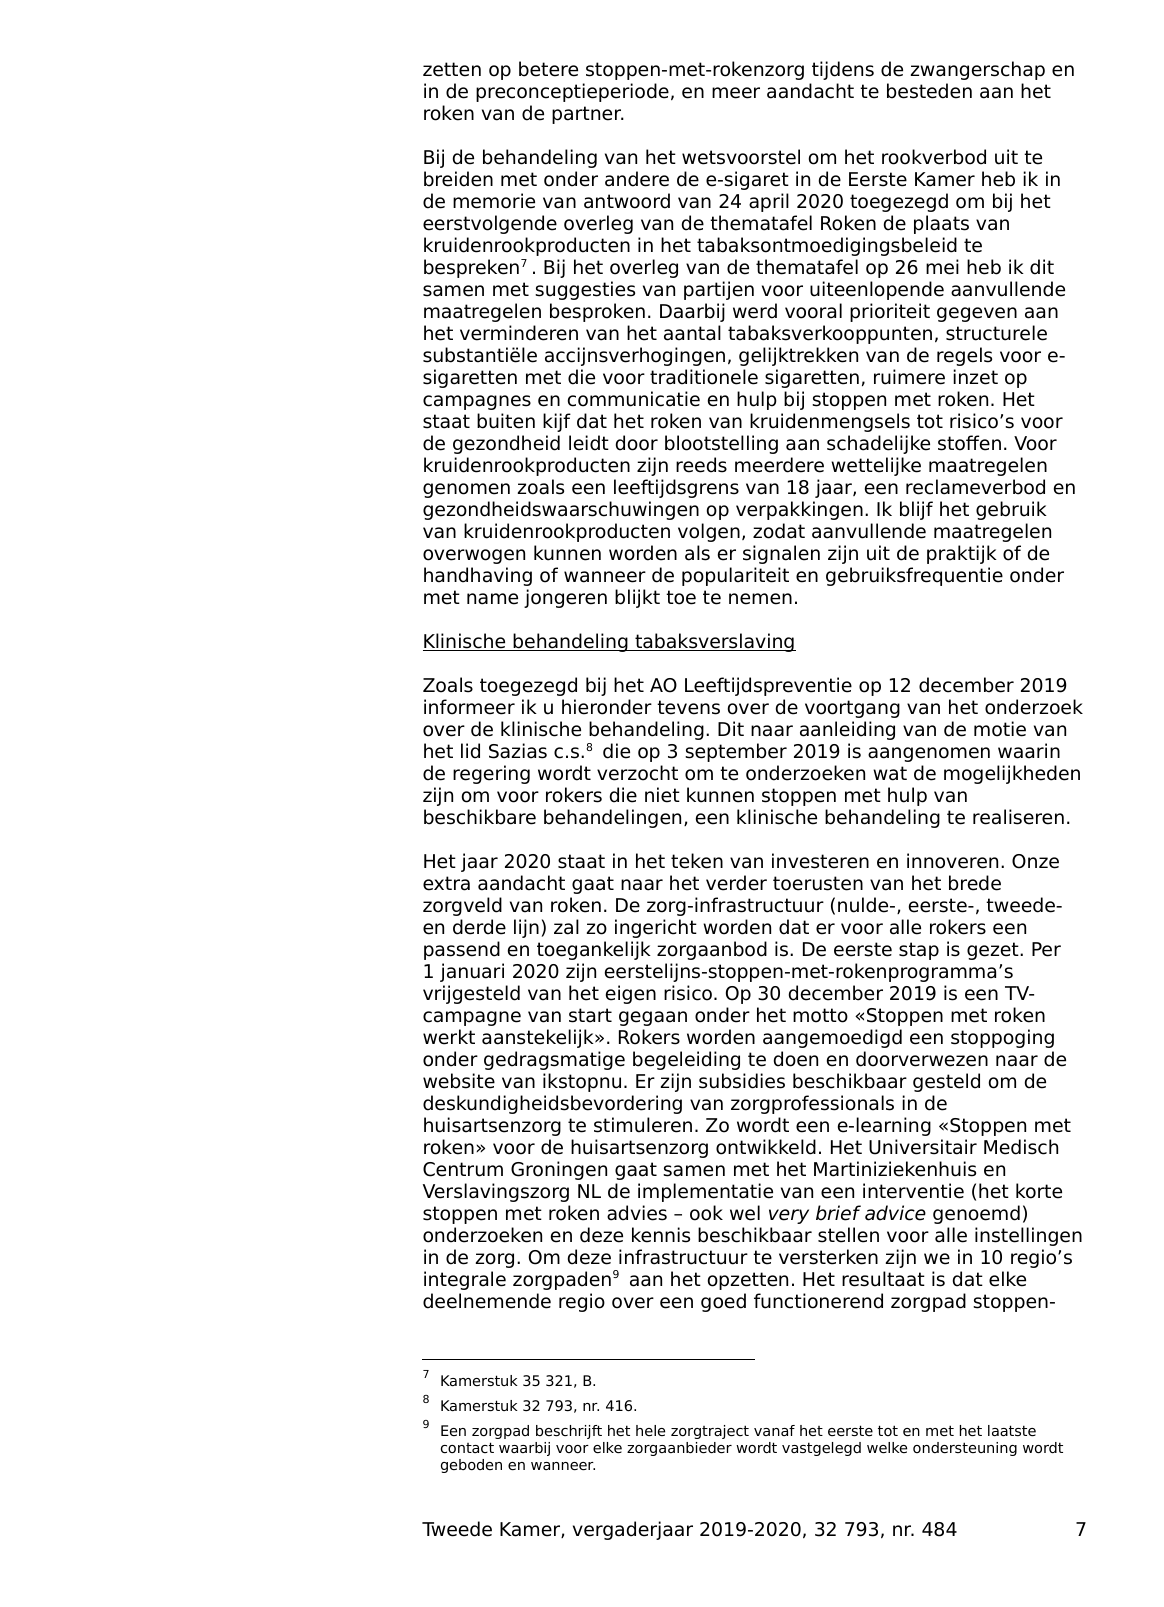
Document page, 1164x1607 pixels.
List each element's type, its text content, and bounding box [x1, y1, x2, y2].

text Kamerstuk 32 793, nr. 416. [422, 1393, 1087, 1416]
text Het jaar 2020 staat in het teken van investeren en innoveren. Onze extra aandacht gaat naar het verder toerusten van het brede zorgveld van roken. De zorg-infrastructuur (nulde-, eerste-, tweede- en derde lijn) zal zo ingericht worden dat er voor alle rokers een passend en toegankelijk zorgaanbod is. De eerste stap is gezet. Per 1 januari 2020 zijn eerstelijns-stoppen-met-rokenprogramma’s vrijgesteld van het eigen risico. Op 30 december 2019 is een TV-campagne van start gegaan onder het motto «Stoppen met roken werkt aanstekelijk». Rokers worden aangemoedigd een stoppoging onder gedragsmatige begeleiding te doen en doorverwezen naar de website van ikstopnu. Er zijn subsidies beschikbaar gesteld om de deskundigheidsbevordering van zorgprofessionals in de huisartsenzorg te stimuleren. Zo wordt een e-learning «Stoppen met roken» voor de huisartsenzorg ontwikkeld. Het Universitair Medisch Centrum Groningen gaat samen met het Martiniziekenhuis en Verslavingszorg NL de implementatie van een interventie (het korte stoppen met roken advies – ook wel very brief advice genoemd) onderzoeken en deze kennis beschikbaar stellen voor alle instellingen in de zorg. Om deze infrastructuur te versterken zijn we in 10 regio’s integrale zorgpaden aan het opzetten. Het resultaat is dat elke deelnemende regio over een goed functionerend zorgpad stoppen- [422, 851, 1087, 1313]
text Kamerstuk 35 321, B. [422, 1368, 1087, 1391]
text Een zorgpad beschrijft het hele zorgtraject vanaf het eerste tot en met het laatste contact waarbij voor elke zorgaanbieder wordt vastgelegd welke ondersteuning wordt geboden en wanneer. [422, 1418, 1087, 1474]
subtitle Klinische behandeling tabaksverslaving [422, 631, 1087, 653]
text zetten op betere stoppen-met-rokenzorg tijdens de zwangerschap en in de preconceptieperiode, en meer aandacht te besteden aan het roken van de partner. [422, 59, 1087, 125]
text Bij de behandeling van het wetsvoorstel om het rookverbod uit te breiden met onder andere de e-sigaret in de Eerste Kamer heb ik in de memorie van antwoord van 24 april 2020 toegezegd om bij het eerstvolgende overleg van de thematafel Roken de plaats van kruidenrookproducten in het tabaksontmoedigingsbeleid te bespreken. Bij het overleg van de thematafel op 26 mei heb ik dit samen met suggesties van partijen voor uiteenlopende aanvullende maatregelen besproken. Daarbij werd vooral prioriteit gegeven aan het verminderen van het aantal tabaksverkooppunten, structurele substantiële accijnsverhogingen, gelijktrekken van de regels voor e-sigaretten met die voor traditionele sigaretten, ruimere inzet op campagnes en communicatie en hulp bij stoppen met roken. Het staat buiten kijf dat het roken van kruidenmengsels tot risico’s voor de gezondheid leidt door blootstelling aan schadelijke stoffen. Voor kruidenrookproducten zijn reeds meerdere wettelijke maatregelen genomen zoals een leeftijdsgrens van 18 jaar, een reclameverbod en gezondheidswaarschuwingen op verpakkingen. Ik blijf het gebruik van kruidenrookproducten volgen, zodat aanvullende maatregelen overwogen kunnen worden als er signalen zijn uit de praktijk of de handhaving of wanneer de populariteit en gebruiksfrequentie onder met name jongeren blijkt toe te nemen. [422, 147, 1087, 609]
text Zoals toegezegd bij het AO Leeftijdspreventie op 12 december 2019 informeer ik u hieronder tevens over de voortgang van het onderzoek over de klinische behandeling. Dit naar aanleiding van de motie van het lid Sazias c.s. die op 3 september 2019 is aangenomen waarin de regering wordt verzocht om te onderzoeken wat de mogelijkheden zijn om voor rokers die niet kunnen stoppen met hulp van beschikbare behandelingen, een klinische behandeling te realiseren. [422, 675, 1087, 829]
